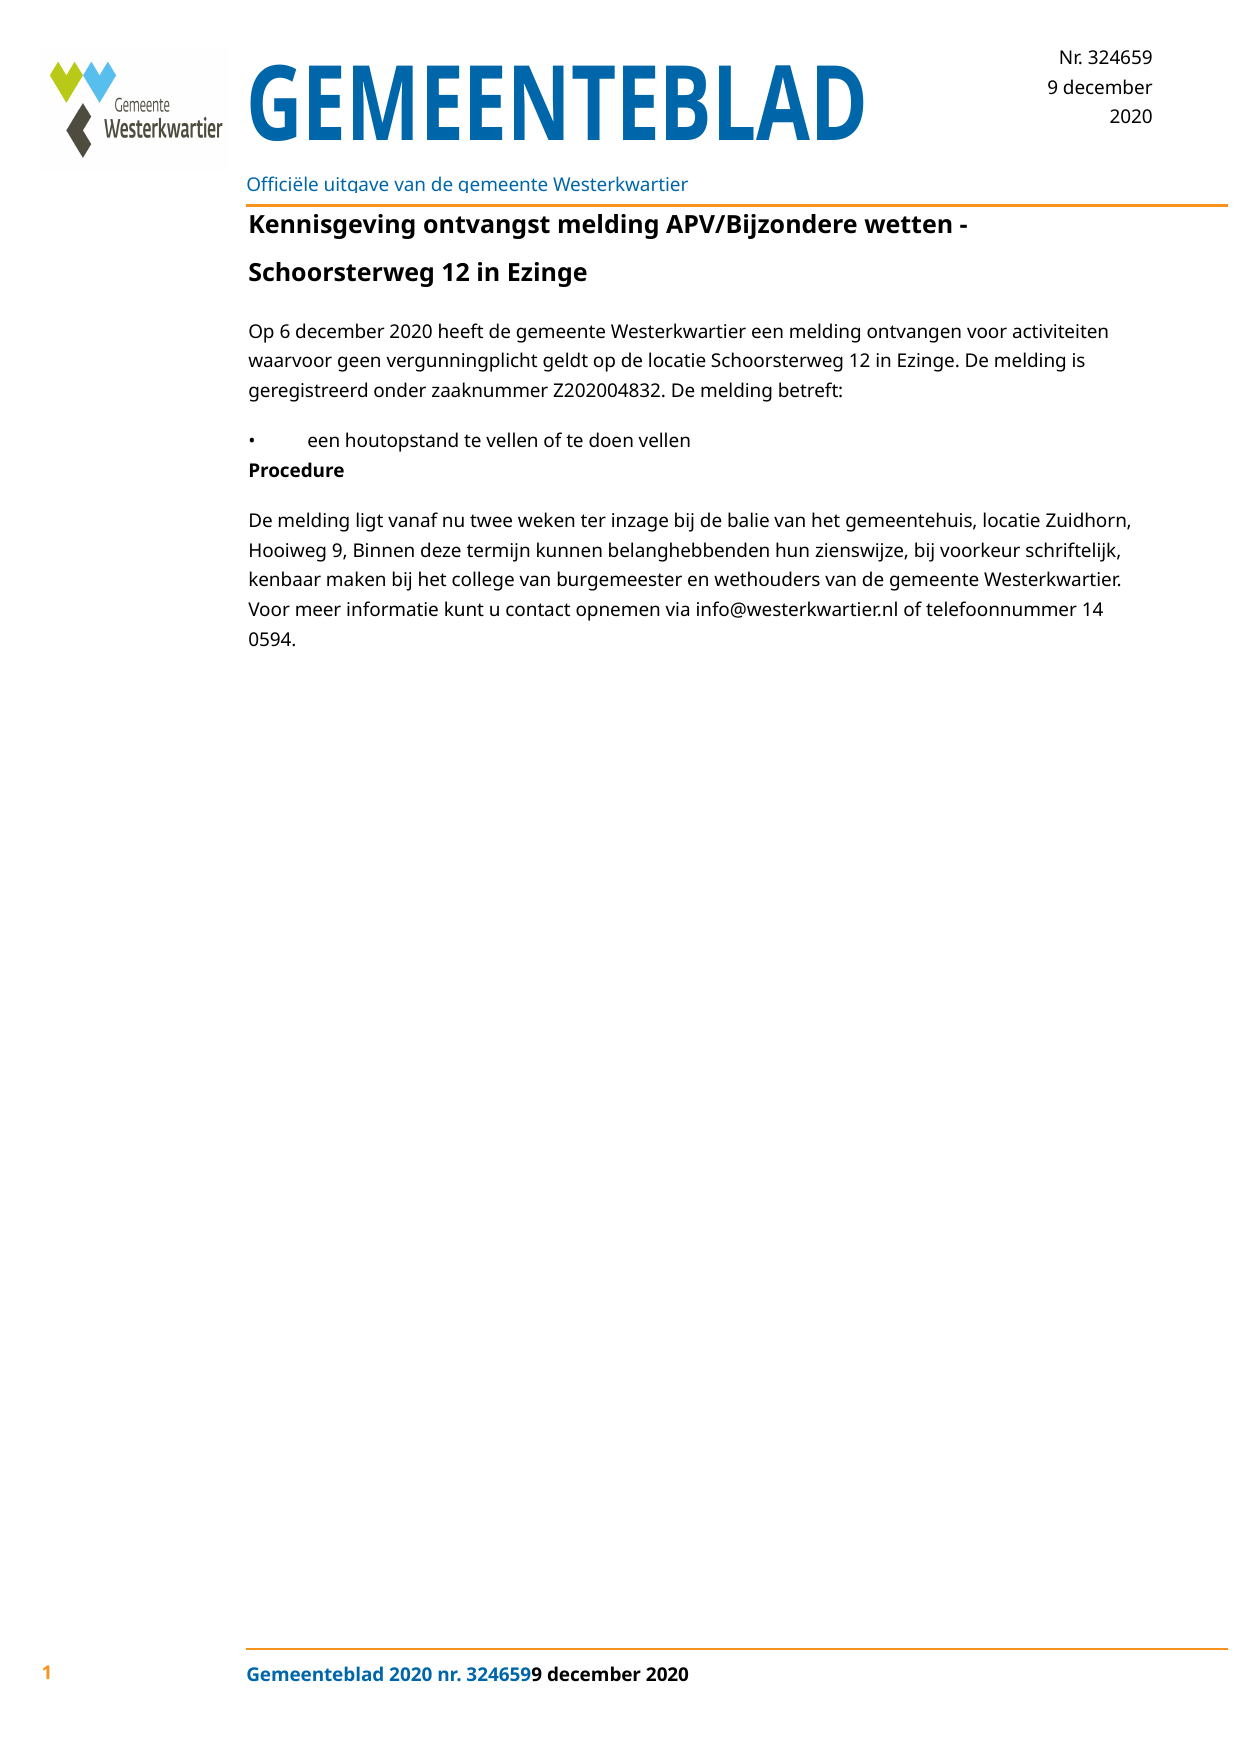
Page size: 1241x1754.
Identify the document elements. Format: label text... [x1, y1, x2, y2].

list een houtopstand te vellen of te doen vellen [248, 427, 1152, 453]
text Procedure [248, 457, 1152, 483]
text De melding ligt vanaf nu twee weken ter inzage bij de balie van het gemeentehuis, locatie Zuidhorn, Hooiweg 9, Binnen deze termijn kunnen belanghebbenden hun zienswijze, bij voorkeur schriftelijk, kenbaar maken bij het college van burgemeester en wethouders van de gemeente Westerkwartier. Voor meer informatie kunt u contact opnemen via info@westerkwartier.nl of telefoonnummer 14 0594. [248, 507, 1152, 652]
picture [41, 47, 231, 172]
text Op 6 december 2020 heeft de gemeente Westerkwartier een melding ontvangen voor activiteiten waarvoor geen vergunningplicht geldt op de locatie Schoorsterweg 12 in Ezinge. De melding is geregistreerd onder zaaknummer Z202004832. De melding betreft: [248, 318, 1152, 403]
text Kennisgeving ontvangst melding APV/Bijzondere wetten - Schoorsterweg 12 in Ezinge [248, 207, 1152, 288]
